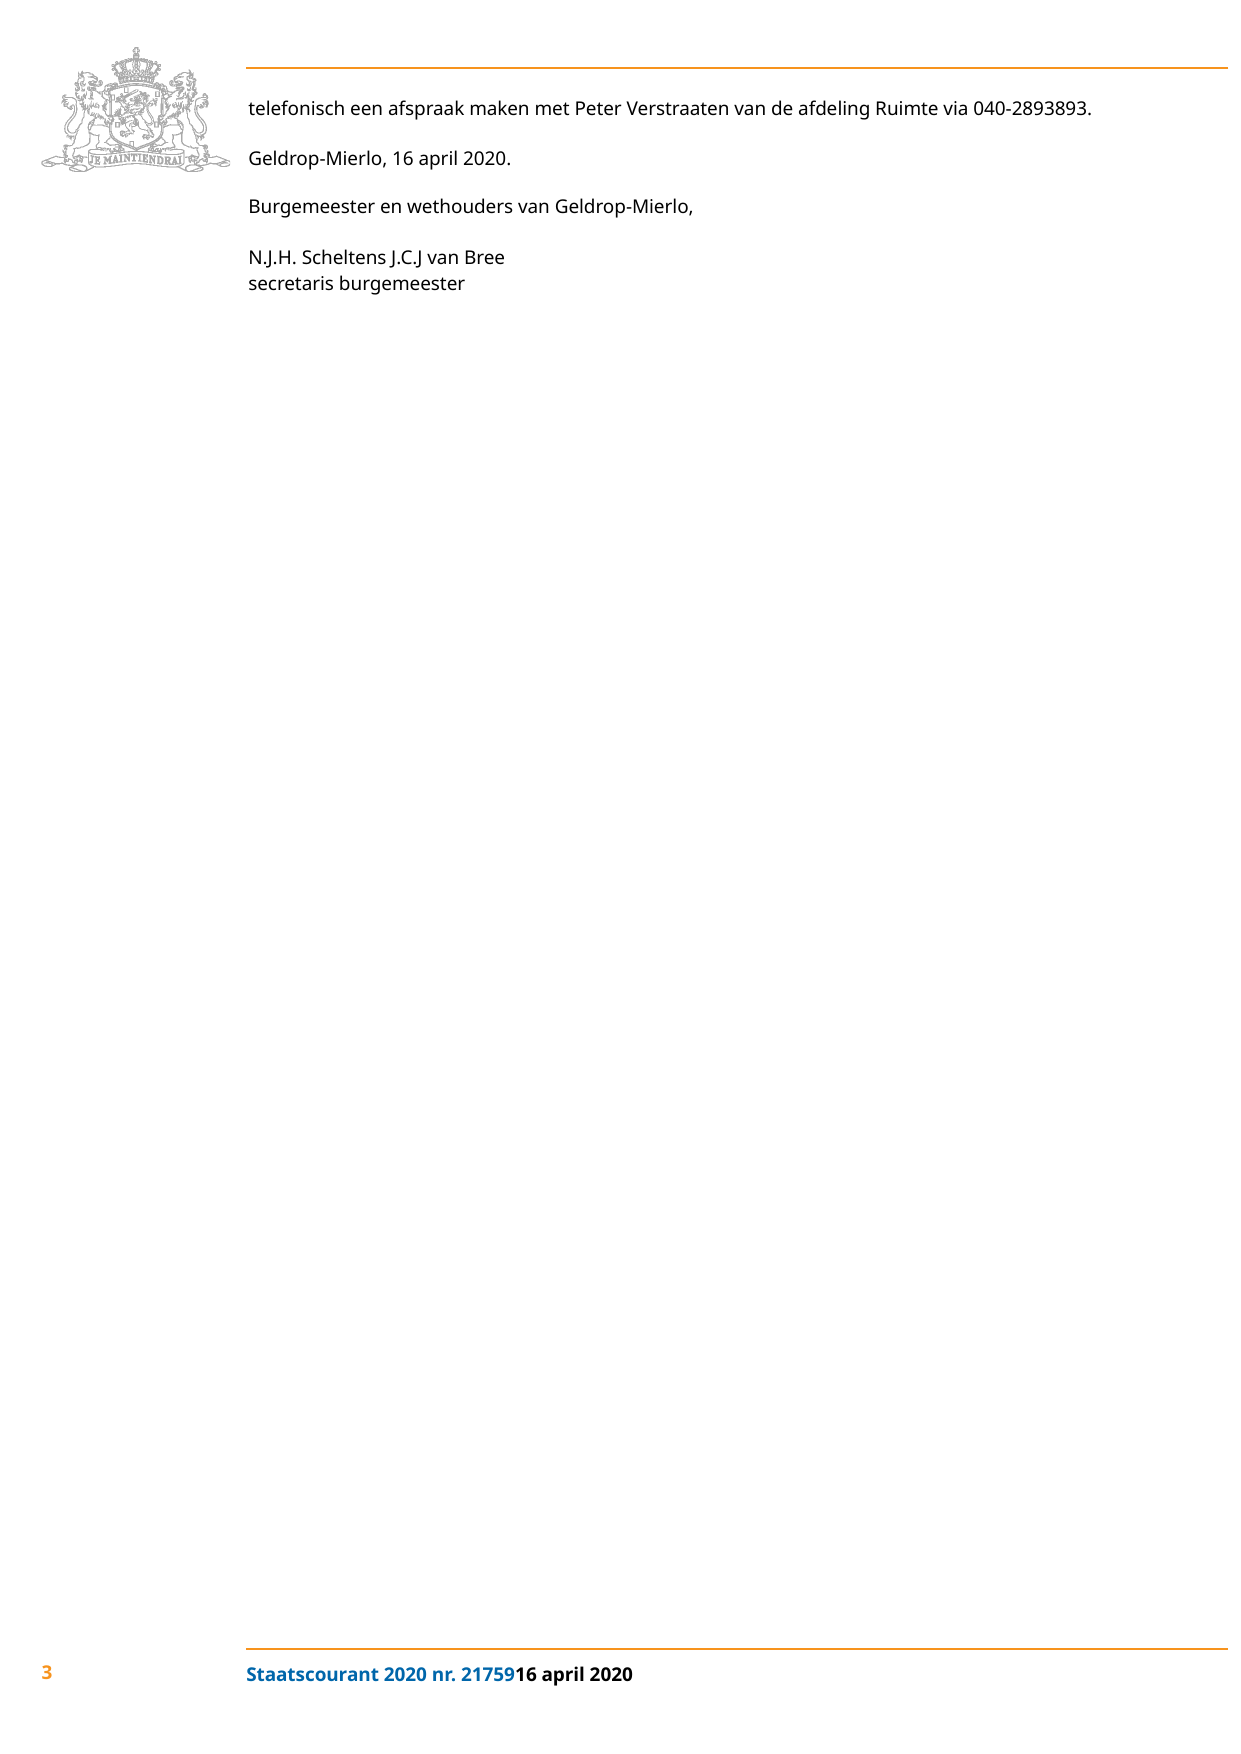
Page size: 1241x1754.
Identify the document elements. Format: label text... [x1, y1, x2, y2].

text Burgemeester en wethouders van Geldrop-Mierlo, [248, 193, 1152, 219]
text telefonisch een afspraak maken met Peter Verstraaten van de afdeling Ruimte via 040-2893893. [248, 95, 1152, 121]
text Geldrop-Mierlo, 16 april 2020. [248, 145, 1152, 171]
text secretaris burgemeester [248, 270, 1152, 296]
text N.J.H. Scheltens J.C.J van Bree [248, 244, 1152, 270]
picture [41, 47, 231, 172]
